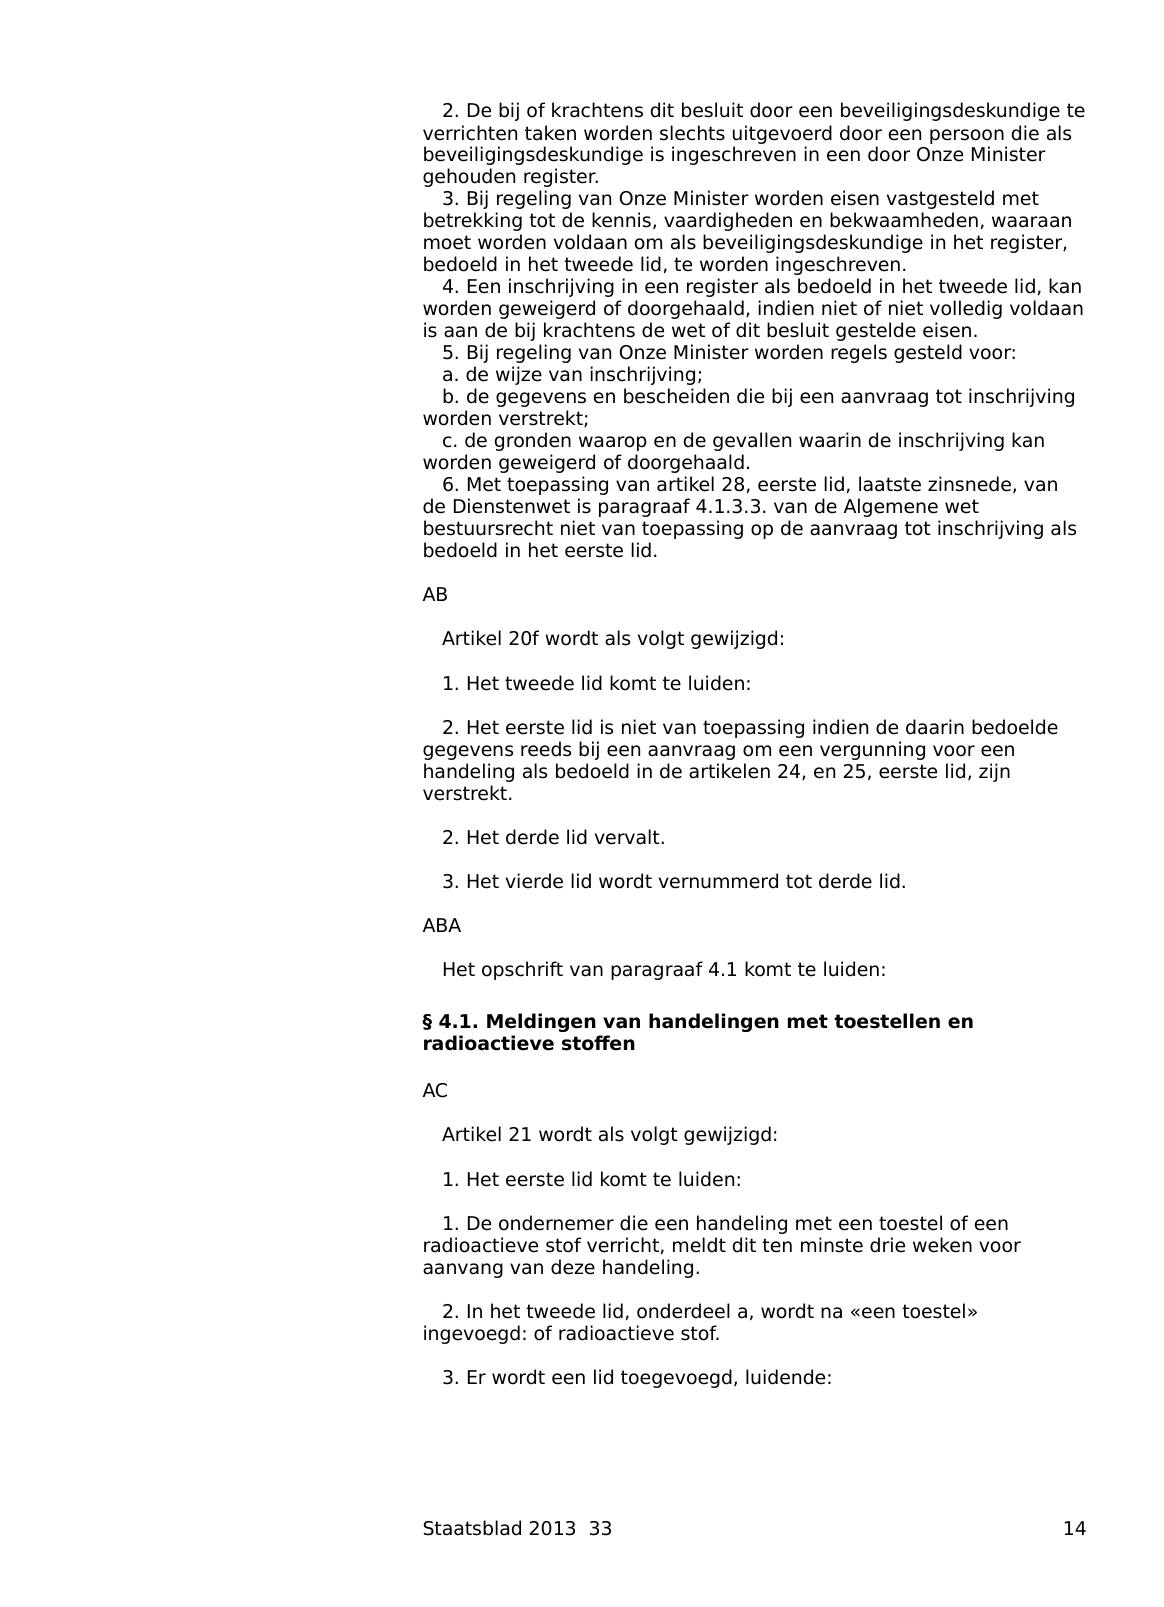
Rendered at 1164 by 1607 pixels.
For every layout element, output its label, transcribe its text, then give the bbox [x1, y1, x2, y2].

text AB [422, 584, 1087, 606]
subtitle § 4.1. Meldingen van handelingen met toestellen en radioactieve stoffen [422, 1011, 1087, 1055]
text 5. Bij regeling van Onze Minister worden regels gesteld voor: [422, 342, 1087, 364]
text 3. Het vierde lid wordt vernummerd tot derde lid. [422, 871, 1087, 893]
text 2. Het derde lid vervalt. [422, 827, 1087, 849]
text 4. Een inschrijving in een register als bedoeld in het tweede lid, kan worden geweigerd of doorgehaald, indien niet of niet volledig voldaan is aan de bij krachtens de wet of dit besluit gestelde eisen. [422, 276, 1087, 342]
text 3. Er wordt een lid toegevoegd, luidende: [422, 1367, 1087, 1389]
text 6. Met toepassing van artikel 28, eerste lid, laatste zinsnede, van de Dienstenwet is paragraaf 4.1.3.3. van de Algemene wet bestuursrecht niet van toepassing op de aanvraag tot inschrijving als bedoeld in het eerste lid. [422, 474, 1087, 562]
text ABA [422, 915, 1087, 937]
text a. de wijze van inschrijving; [422, 364, 1087, 386]
text AC [422, 1080, 1087, 1102]
text 3. Bij regeling van Onze Minister worden eisen vastgesteld met betrekking tot de kennis, vaardigheden en bekwaamheden, waaraan moet worden voldaan om als beveiligingsdeskundige in het register, bedoeld in het tweede lid, te worden ingeschreven. [422, 188, 1087, 276]
text b. de gegevens en bescheiden die bij een aanvraag tot inschrijving worden verstrekt; [422, 386, 1087, 430]
text 1. Het eerste lid komt te luiden: [422, 1168, 1087, 1191]
text 1. De ondernemer die een handeling met een toestel of een radioactieve stof verricht, meldt dit ten minste drie weken voor aanvang van deze handeling. [422, 1213, 1087, 1279]
text 2. In het tweede lid, onderdeel a, wordt na «een toestel» ingevoegd: of radioactieve stof. [422, 1301, 1087, 1345]
text c. de gronden waarop en de gevallen waarin de inschrijving kan worden geweigerd of doorgehaald. [422, 430, 1087, 474]
text Het opschrift van paragraaf 4.1 komt te luiden: [422, 959, 1087, 981]
text Artikel 21 wordt als volgt gewijzigd: [422, 1124, 1087, 1146]
text Artikel 20f wordt als volgt gewijzigd: [422, 628, 1087, 650]
text 1. Het tweede lid komt te luiden: [422, 672, 1087, 694]
text 2. De bij of krachtens dit besluit door een beveiligingsdeskundige te verrichten taken worden slechts uitgevoerd door een persoon die als beveiligingsdeskundige is ingeschreven in een door Onze Minister gehouden register. [422, 100, 1087, 188]
text 2. Het eerste lid is niet van toepassing indien de daarin bedoelde gegevens reeds bij een aanvraag om een vergunning voor een handeling als bedoeld in de artikelen 24, en 25, eerste lid, zijn verstrekt. [422, 717, 1087, 804]
